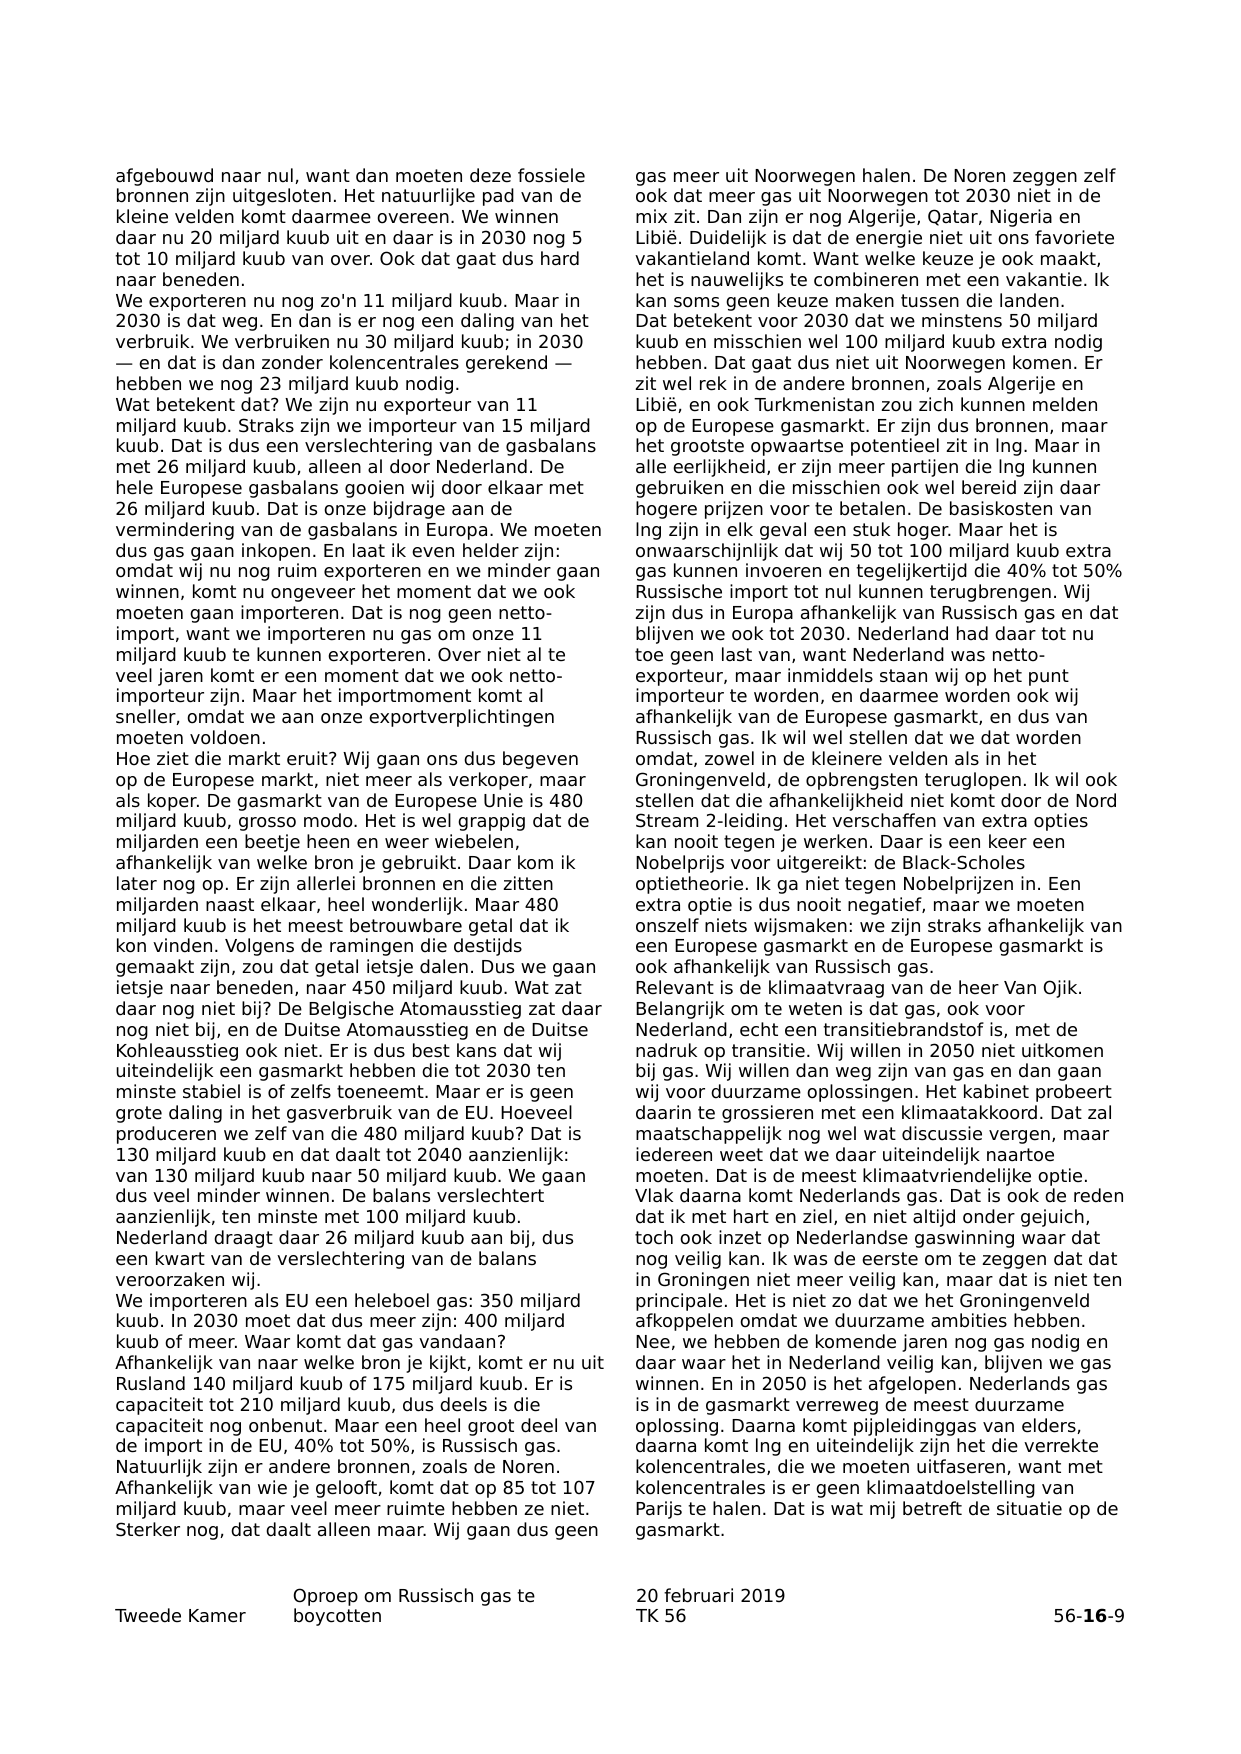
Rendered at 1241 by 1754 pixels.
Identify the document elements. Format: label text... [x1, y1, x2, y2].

text Hoe ziet die markt eruit? Wij gaan ons dus begeven op de Europese markt, niet meer als verkoper, maar als koper. De gasmarkt van de Europese Unie is 480 miljard kuub, grosso modo. Het is wel grappig dat de miljarden een beetje heen en weer wiebelen, afhankelijk van welke bron je gebruikt. Daar kom ik later nog op. Er zijn allerlei bronnen en die zitten miljarden naast elkaar, heel wonderlijk. Maar 480 miljard kuub is het meest betrouwbare getal dat ik kon vinden. Volgens de ramingen die destijds gemaakt zijn, zou dat getal ietsje dalen. Dus we gaan ietsje naar beneden, naar 450 miljard kuub. Wat zat daar nog niet bij? De Belgische Atomausstieg zat daar nog niet bij, en de Duitse Atomausstieg en de Duitse Kohleausstieg ook niet. Er is dus best kans dat wij uiteindelijk een gasmarkt hebben die tot 2030 ten minste stabiel is of zelfs toeneemt. Maar er is geen grote daling in het gasverbruik van de EU. Hoeveel produceren we zelf van die 480 miljard kuub? Dat is 130 miljard kuub en dat daalt tot 2040 aanzienlijk: van 130 miljard kuub naar 50 miljard kuub. We gaan dus veel minder winnen. De balans verslechtert aanzienlijk, ten minste met 100 miljard kuub. Nederland draagt daar 26 miljard kuub aan bij, dus een kwart van de verslechtering van de balans veroorzaken wij. [115, 749, 605, 1290]
text Wat betekent dat? We zijn nu exporteur van 11 miljard kuub. Straks zijn we importeur van 15 miljard kuub. Dat is dus een verslechtering van de gasbalans met 26 miljard kuub, alleen al door Nederland. De hele Europese gasbalans gooien wij door elkaar met 26 miljard kuub. Dat is onze bijdrage aan de vermindering van de gasbalans in Europa. We moeten dus gas gaan inkopen. En laat ik even helder zijn: omdat wij nu nog ruim exporteren en we minder gaan winnen, komt nu ongeveer het moment dat we ook moeten gaan importeren. Dat is nog geen netto-import, want we importeren nu gas om onze 11 miljard kuub te kunnen exporteren. Over niet al te veel jaren komt er een moment dat we ook netto-importeur zijn. Maar het importmoment komt al sneller, omdat we aan onze exportverplichtingen moeten voldoen. [115, 394, 605, 749]
text afgebouwd naar nul, want dan moeten deze fossiele bronnen zijn uitgesloten. Het natuurlijke pad van de kleine velden komt daarmee overeen. We winnen daar nu 20 miljard kuub uit en daar is in 2030 nog 5 tot 10 miljard kuub van over. Ook dat gaat dus hard naar beneden. [115, 165, 605, 290]
text gas meer uit Noorwegen halen. De Noren zeggen zelf ook dat meer gas uit Noorwegen tot 2030 niet in de mix zit. Dan zijn er nog Algerije, Qatar, Nigeria en Libië. Duidelijk is dat de energie niet uit ons favoriete vakantieland komt. Want welke keuze je ook maakt, het is nauwelijks te combineren met een vakantie. Ik kan soms geen keuze maken tussen die landen. [635, 165, 1125, 311]
text Relevant is de klimaatvraag van de heer Van Ojik. Belangrijk om te weten is dat gas, ook voor Nederland, echt een transitiebrandstof is, met de nadruk op transitie. Wij willen in 2050 niet uitkomen bij gas. Wij willen dan weg zijn van gas en dan gaan wij voor duurzame oplossingen. Het kabinet probeert daarin te grossieren met een klimaatakkoord. Dat zal maatschappelijk nog wel wat discussie vergen, maar iedereen weet dat we daar uiteindelijk naartoe moeten. Dat is de meest klimaatvriendelijke optie. Vlak daarna komt Nederlands gas. Dat is ook de reden dat ik met hart en ziel, en niet altijd onder gejuich, toch ook inzet op Nederlandse gaswinning waar dat nog veilig kan. Ik was de eerste om te zeggen dat dat in Groningen niet meer veilig kan, maar dat is niet ten principale. Het is niet zo dat we het Groningenveld afkoppelen omdat we duurzame ambities hebben. Nee, we hebben de komende jaren nog gas nodig en daar waar het in Nederland veilig kan, blijven we gas winnen. En in 2050 is het afgelopen. Nederlands gas is in de gasmarkt verreweg de meest duurzame oplossing. Daarna komt pijpleidinggas van elders, daarna komt lng en uiteindelijk zijn het die verrekte kolencentrales, die we moeten uitfaseren, want met kolencentrales is er geen klimaatdoelstelling van Parijs te halen. Dat is wat mij betreft de situatie op de gasmarkt. [635, 978, 1125, 1540]
text We exporteren nu nog zo'n 11 miljard kuub. Maar in 2030 is dat weg. En dan is er nog een daling van het verbruik. We verbruiken nu 30 miljard kuub; in 2030 — en dat is dan zonder kolencentrales gerekend — hebben we nog 23 miljard kuub nodig. [115, 290, 605, 394]
text We importeren als EU een heleboel gas: 350 miljard kuub. In 2030 moet dat dus meer zijn: 400 miljard kuub of meer. Waar komt dat gas vandaan? Afhankelijk van naar welke bron je kijkt, komt er nu uit Rusland 140 miljard kuub of 175 miljard kuub. Er is capaciteit tot 210 miljard kuub, dus deels is die capaciteit nog onbenut. Maar een heel groot deel van de import in de EU, 40% tot 50%, is Russisch gas. Natuurlijk zijn er andere bronnen, zoals de Noren. Afhankelijk van wie je gelooft, komt dat op 85 tot 107 miljard kuub, maar veel meer ruimte hebben ze niet. Sterker nog, dat daalt alleen maar. Wij gaan dus geen [115, 1290, 605, 1540]
text Dat betekent voor 2030 dat we minstens 50 miljard kuub en misschien wel 100 miljard kuub extra nodig hebben. Dat gaat dus niet uit Noorwegen komen. Er zit wel rek in de andere bronnen, zoals Algerije en Libië, en ook Turkmenistan zou zich kunnen melden op de Europese gasmarkt. Er zijn dus bronnen, maar het grootste opwaartse potentieel zit in lng. Maar in alle eerlijkheid, er zijn meer partijen die lng kunnen gebruiken en die misschien ook wel bereid zijn daar hogere prijzen voor te betalen. De basiskosten van lng zijn in elk geval een stuk hoger. Maar het is onwaarschijnlijk dat wij 50 tot 100 miljard kuub extra gas kunnen invoeren en tegelijkertijd die 40% tot 50% Russische import tot nul kunnen terugbrengen. Wij zijn dus in Europa afhankelijk van Russisch gas en dat blijven we ook tot 2030. Nederland had daar tot nu toe geen last van, want Nederland was netto-exporteur, maar inmiddels staan wij op het punt importeur te worden, en daarmee worden ook wij afhankelijk van de Europese gasmarkt, en dus van Russisch gas. Ik wil wel stellen dat we dat worden omdat, zowel in de kleinere velden als in het Groningenveld, de opbrengsten teruglopen. Ik wil ook stellen dat die afhankelijkheid niet komt door de Nord Stream 2-leiding. Het verschaffen van extra opties kan nooit tegen je werken. Daar is een keer een Nobelprijs voor uitgereikt: de Black-Scholes optietheorie. Ik ga niet tegen Nobelprijzen in. Een extra optie is dus nooit negatief, maar we moeten onszelf niets wijsmaken: we zijn straks afhankelijk van een Europese gasmarkt en de Europese gasmarkt is ook afhankelijk van Russisch gas. [635, 311, 1125, 978]
